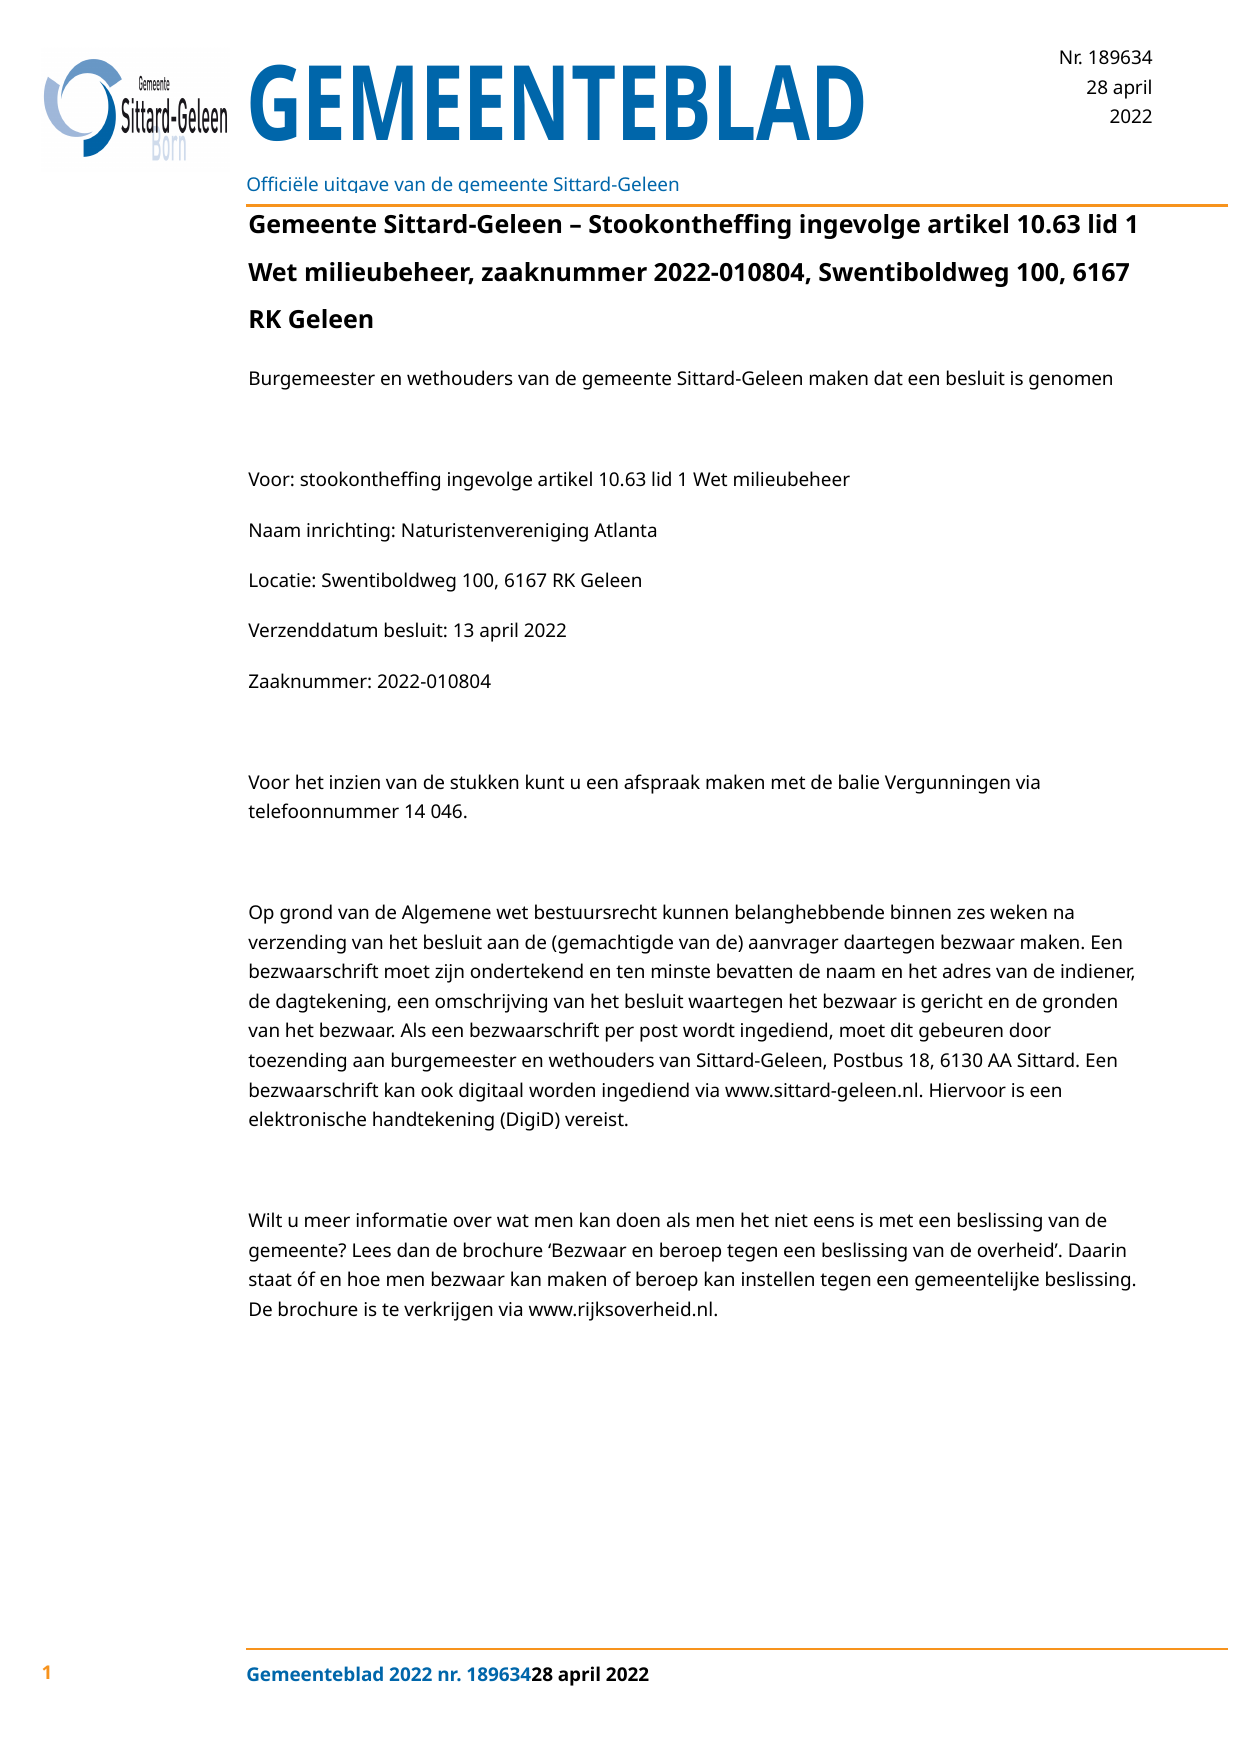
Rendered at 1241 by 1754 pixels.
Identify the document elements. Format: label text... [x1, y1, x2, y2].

text Voor het inzien van de stukken kunt u een afspraak maken met de balie Vergunningen via telefoonnummer 14 046. [248, 769, 1152, 824]
text Wilt u meer informatie over wat men kan doen als men het niet eens is met een beslissing van de gemeente? Lees dan de brochure ‘Bezwaar en beroep tegen een beslissing van de overheid’. Daarin staat óf en hoe men bezwaar kan maken of beroep kan instellen tegen een gemeentelijke beslissing. De brochure is te verkrijgen via www.rijksoverheid.nl. [248, 1207, 1152, 1322]
text Voor: stookontheffing ingevolge artikel 10.63 lid 1 Wet milieubeheer [248, 466, 1152, 492]
text Zaaknummer: 2022-010804 [248, 668, 1152, 694]
picture [41, 47, 231, 172]
text Locatie: Swentiboldweg 100, 6167 RK Geleen [248, 567, 1152, 593]
text Verzenddatum besluit: 13 april 2022 [248, 618, 1152, 643]
text Burgemeester en wethouders van de gemeente Sittard-Geleen maken dat een besluit is genomen [248, 366, 1152, 391]
text Gemeente Sittard-Geleen – Stookontheffing ingevolge artikel 10.63 lid 1 Wet milieubeheer, zaaknummer 2022-010804, Swentiboldweg 100, 6167 RK Geleen [248, 207, 1152, 336]
text Naam inrichting: Naturistenvereniging Atlanta [248, 517, 1152, 542]
text Op grond van de Algemene wet bestuursrecht kunnen belanghebbende binnen zes weken na verzending van het besluit aan de (gemachtigde van de) aanvrager daartegen bezwaar maken. Een bezwaarschrift moet zijn ondertekend en ten minste bevatten de naam en het adres van de indiener, de dagtekening, een omschrijving van het besluit waartegen het bezwaar is gericht en de gronden van het bezwaar. Als een bezwaarschrift per post wordt ingediend, moet dit gebeuren door toezending aan burgemeester en wethouders van Sittard-Geleen, Postbus 18, 6130 AA Sittard. Een bezwaarschrift kan ook digitaal worden ingediend via www.sittard-geleen.nl. Hiervoor is een elektronische handtekening (DigiD) vereist. [248, 899, 1152, 1132]
